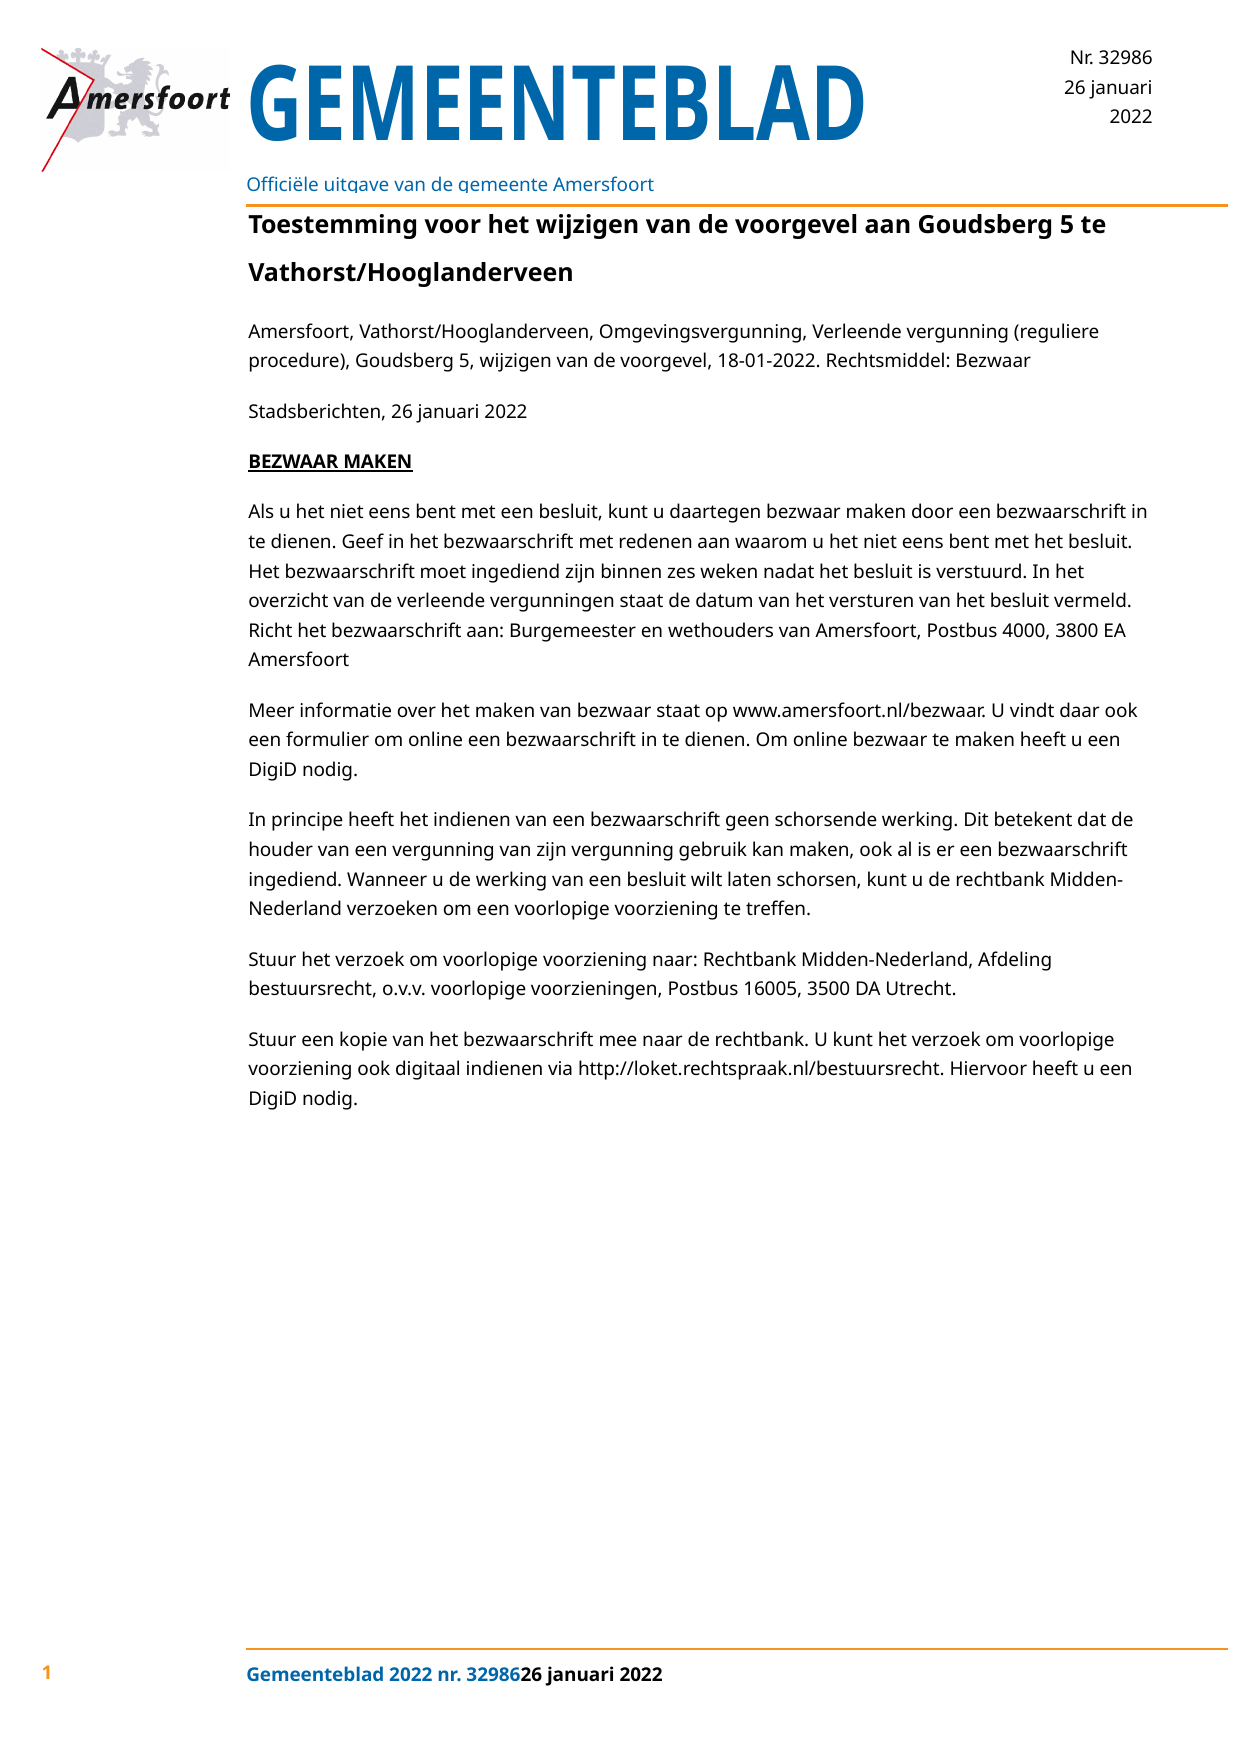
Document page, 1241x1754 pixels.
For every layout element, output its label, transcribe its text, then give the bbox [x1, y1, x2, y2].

text Als u het niet eens bent met een besluit, kunt u daartegen bezwaar maken door een bezwaarschrift in te dienen. Geef in het bezwaarschrift met redenen aan waarom u het niet eens bent met het besluit. Het bezwaarschrift moet ingediend zijn binnen zes weken nadat het besluit is verstuurd. In het overzicht van de verleende vergunningen staat de datum van het versturen van het besluit vermeld. Richt het bezwaarschrift aan: Burgemeester en wethouders van Amersfoort, Postbus 4000, 3800 EA Amersfoort [248, 499, 1152, 672]
text Stuur het verzoek om voorlopige voorziening naar: Rechtbank Midden-Nederland, Afdeling bestuursrecht, o.v.v. voorlopige voorzieningen, Postbus 16005, 3500 DA Utrecht. [248, 946, 1152, 1001]
picture [41, 47, 231, 172]
text Meer informatie over het maken van bezwaar staat op www.amersfoort.nl/bezwaar. U vindt daar ook een formulier om online een bezwaarschrift in te dienen. Om online bezwaar te maken heeft u een DigiD nodig. [248, 697, 1152, 782]
text Toestemming voor het wijzigen van de voorgevel aan Goudsberg 5 te Vathorst/Hooglanderveen [248, 207, 1152, 288]
text Stuur een kopie van het bezwaarschrift mee naar de rechtbank. U kunt het verzoek om voorlopige voorziening ook digitaal indienen via http://loket.rechtspraak.nl/bestuursrecht. Hiervoor heeft u een DigiD nodig. [248, 1026, 1152, 1111]
text In principe heeft het indienen van een bezwaarschrift geen schorsende werking. Dit betekent dat de houder van een vergunning van zijn vergunning gebruik kan maken, ook al is er een bezwaarschrift ingediend. Wanneer u de werking van een besluit wilt laten schorsen, kunt u de rechtbank Midden-Nederland verzoeken om een voorlopige voorziening te treffen. [248, 807, 1152, 921]
text Stadsberichten, 26 januari 2022 [248, 398, 1152, 424]
text Amersfoort, Vathorst/Hooglanderveen, Omgevingsvergunning, Verleende vergunning (reguliere procedure), Goudsberg 5, wijzigen van de voorgevel, 18-01-2022. Rechtsmiddel: Bezwaar [248, 318, 1152, 373]
text BEZWAAR MAKEN [248, 448, 1152, 474]
